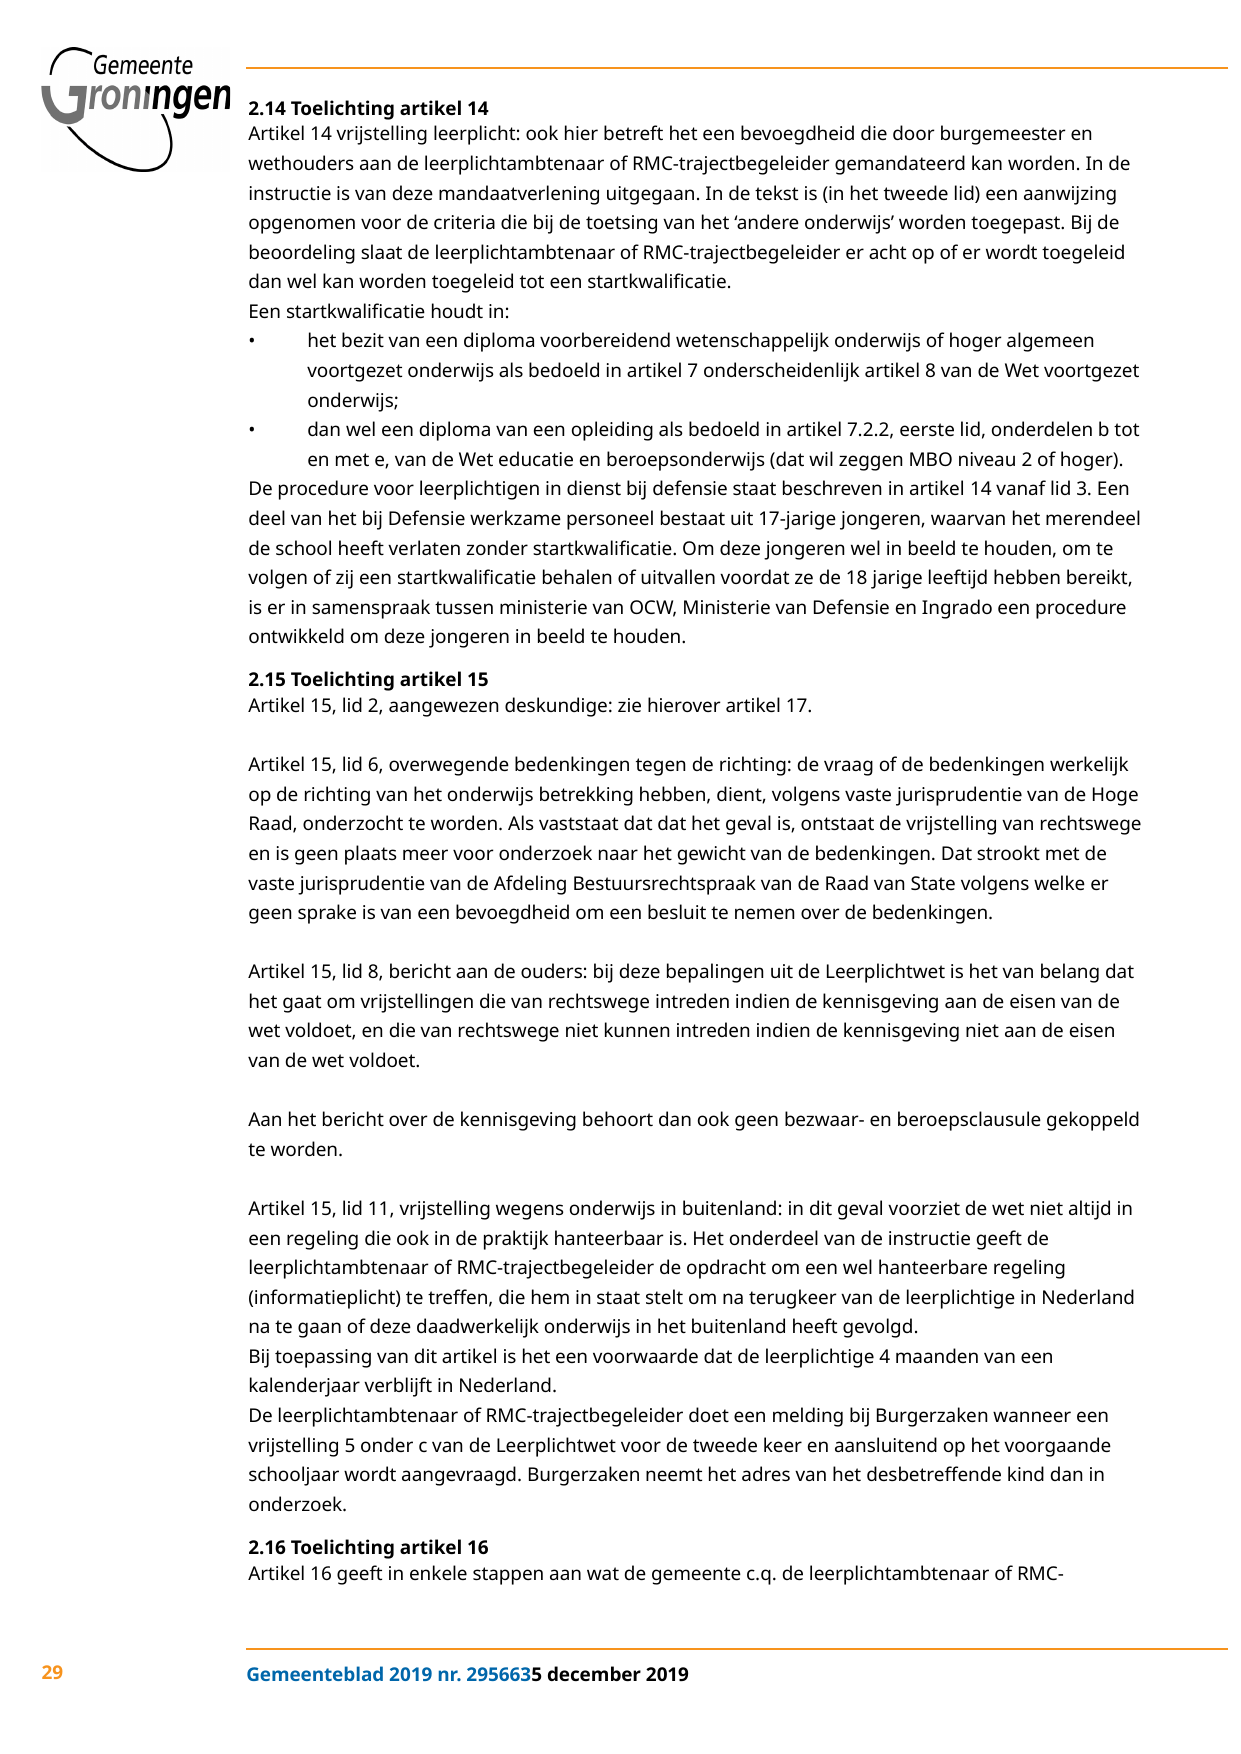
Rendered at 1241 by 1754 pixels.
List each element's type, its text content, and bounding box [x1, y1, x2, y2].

text 2.14 Toelichting artikel 14 [248, 95, 1152, 121]
text Bij toepassing van dit artikel is het een voorwaarde dat de leerplichtige 4 maanden van een kalenderjaar verblijft in Nederland. [248, 1343, 1152, 1398]
text Een startkwalificatie houdt in: [248, 298, 1152, 324]
text Aan het bericht over de kennisgeving behoort dan ook geen bezwaar- en beroepsclausule gekoppeld te worden. [248, 1106, 1152, 1162]
text De leerplichtambtenaar of RMC-trajectbegeleider doet een melding bij Burgerzaken wanneer een vrijstelling 5 onder c van de Leerplichtwet voor de tweede keer en aansluitend op het voorgaande schooljaar wordt aangevraagd. Burgerzaken neemt het adres van het desbetreffende kind dan in onderzoek. [248, 1402, 1152, 1517]
picture [41, 47, 231, 172]
text Artikel 15, lid 2, aangewezen deskundige: zie hierover artikel 17. [248, 692, 1152, 718]
text De procedure voor leerplichtigen in dienst bij defensie staat beschreven in artikel 14 vanaf lid 3. Een deel van het bij Defensie werkzame personeel bestaat uit 17-jarige jongeren, waarvan het merendeel de school heeft verlaten zonder startkwalificatie. Om deze jongeren wel in beeld te houden, om te volgen of zij een startkwalificatie behalen of uitvallen voordat ze de 18 jarige leeftijd hebben bereikt, is er in samenspraak tussen ministerie van OCW, Ministerie van Defensie en Ingrado een procedure ontwikkeld om deze jongeren in beeld te houden. [248, 476, 1152, 649]
text Artikel 14 vrijstelling leerplicht: ook hier betreft het een bevoegdheid die door burgemeester en wethouders aan de leerplichtambtenaar of RMC-trajectbegeleider gemandateerd kan worden. In de instructie is van deze mandaatverlening uitgegaan. In de tekst is (in het tweede lid) een aanwijzing opgenomen voor de criteria die bij de toetsing van het ‘andere onderwijs’ worden toegepast. Bij de beoordeling slaat de leerplichtambtenaar of RMC-trajectbegeleider er acht op of er wordt toegeleid dan wel kan worden toegeleid tot een startkwalificatie. [248, 121, 1152, 294]
text Artikel 16 geeft in enkele stappen aan wat de gemeente c.q. de leerplichtambtenaar of RMC- [248, 1560, 1152, 1586]
list het bezit van een diploma voorbereidend wetenschappelijk onderwijs of hoger algemeen voortgezet onderwijs als bedoeld in artikel 7 onderscheidenlijk artikel 8 van de Wet voortgezet onderwijs; [248, 328, 1152, 412]
text Artikel 15, lid 11, vrijstelling wegens onderwijs in buitenland: in dit geval voorziet de wet niet altijd in een regeling die ook in de praktijk hanteerbaar is. Het onderdeel van de instructie geeft de leerplichtambtenaar of RMC-trajectbegeleider de opdracht om een wel hanteerbare regeling (informatieplicht) te treffen, die hem in staat stelt om na terugkeer van de leerplichtige in Nederland na te gaan of deze daadwerkelijk onderwijs in het buitenland heeft gevolgd. [248, 1195, 1152, 1339]
text Artikel 15, lid 8, bericht aan de ouders: bij deze bepalingen uit de Leerplichtwet is het van belang dat het gaat om vrijstellingen die van rechtswege intreden indien de kennisgeving aan de eisen van de wet voldoet, en die van rechtswege niet kunnen intreden indien de kennisgeving niet aan de eisen van de wet voldoet. [248, 958, 1152, 1073]
text 2.15 Toelichting artikel 15 [248, 667, 1152, 692]
text 2.16 Toelichting artikel 16 [248, 1534, 1152, 1560]
list dan wel een diploma van een opleiding als bedoeld in artikel 7.2.2, eerste lid, onderdelen b tot en met e, van de Wet educatie en beroepsonderwijs (dat wil zeggen MBO niveau 2 of hoger). [248, 416, 1152, 472]
text Artikel 15, lid 6, overwegende bedenkingen tegen de richting: de vraag of de bedenkingen werkelijk op de richting van het onderwijs betrekking hebben, dient, volgens vaste jurisprudentie van de Hoge Raad, onderzocht te worden. Als vaststaat dat dat het geval is, ontstaat de vrijstelling van rechtswege en is geen plaats meer voor onderzoek naar het gewicht van de bedenkingen. Dat strookt met de vaste jurisprudentie van de Afdeling Bestuursrechtspraak van de Raad van State volgens welke er geen sprake is van een bevoegdheid om een besluit te nemen over de bedenkingen. [248, 751, 1152, 925]
